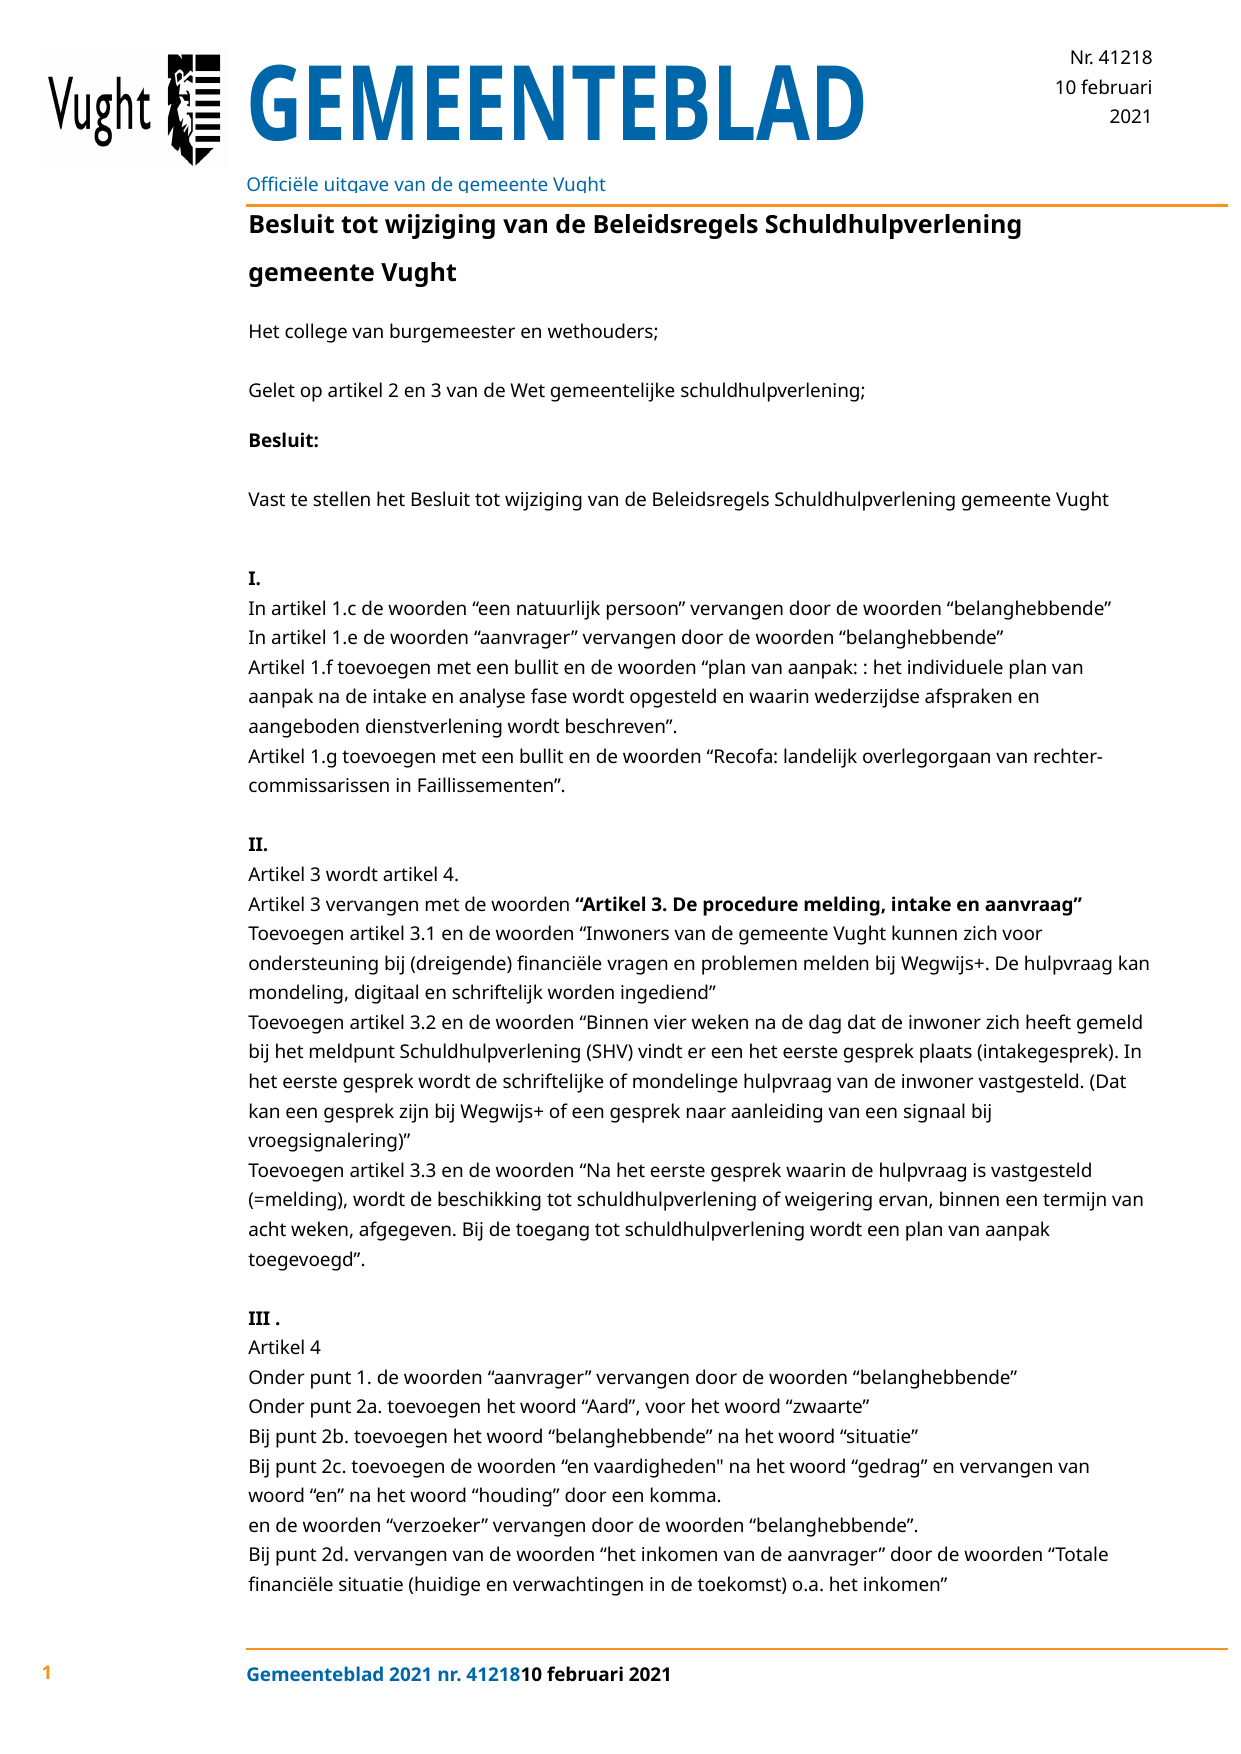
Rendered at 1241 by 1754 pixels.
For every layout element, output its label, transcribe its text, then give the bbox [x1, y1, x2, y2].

text Vast te stellen het Besluit tot wijziging van de Beleidsregels Schuldhulpverlening gemeente Vught [248, 487, 1152, 512]
text Bij punt 2d. vervangen van de woorden “het inkomen van de aanvrager” door de woorden “Totale financiële situatie (huidige en verwachtingen in de toekomst) o.a. het inkomen” [248, 1542, 1152, 1597]
text Artikel 4 [248, 1334, 1152, 1360]
text Besluit: [248, 427, 1152, 453]
text en de woorden “verzoeker” vervangen door de woorden “belanghebbende”. [248, 1512, 1152, 1538]
text I. [248, 565, 1152, 591]
text In artikel 1.c de woorden “een natuurlijk persoon” vervangen door de woorden “belanghebbende” [248, 595, 1152, 621]
text Onder punt 1. de woorden “aanvrager” vervangen door de woorden “belanghebbende” [248, 1364, 1152, 1390]
text Toevoegen artikel 3.3 en de woorden “Na het eerste gesprek waarin de hulpvraag is vastgesteld (=melding), wordt de beschikking tot schuldhulpverlening of weigering ervan, binnen een termijn van acht weken, afgegeven. Bij de toegang tot schuldhulpverlening wordt een plan van aanpak toegevoegd”. [248, 1157, 1152, 1272]
text Bij punt 2c. toevoegen de woorden “en vaardigheden" na het woord “gedrag” en vervangen van woord “en” na het woord “houding” door een komma. [248, 1453, 1152, 1508]
text Artikel 3 vervangen met de woorden “Artikel 3. De procedure melding, intake en aanvraag” [248, 891, 1152, 917]
text Gelet op artikel 2 en 3 van de Wet gemeentelijke schuldhulpverlening; [248, 377, 1152, 403]
text Besluit tot wijziging van de Beleidsregels Schuldhulpverlening gemeente Vught [248, 207, 1152, 288]
text Artikel 3 wordt artikel 4. [248, 861, 1152, 887]
text Artikel 1.g toevoegen met een bullit en de woorden “Recofa: landelijk overlegorgaan van rechter-commissarissen in Faillissementen”. [248, 743, 1152, 798]
text Toevoegen artikel 3.1 en de woorden “Inwoners van de gemeente Vught kunnen zich voor ondersteuning bij (dreigende) financiële vragen en problemen melden bij Wegwijs+. De hulpvraag kan mondeling, digitaal en schriftelijk worden ingediend” [248, 920, 1152, 1005]
text Onder punt 2a. toevoegen het woord “Aard”, voor het woord “zwaarte” [248, 1394, 1152, 1419]
text In artikel 1.e de woorden “aanvrager” vervangen door de woorden “belanghebbende” [248, 624, 1152, 650]
text Bij punt 2b. toevoegen het woord “belanghebbende” na het woord “situatie” [248, 1423, 1152, 1449]
picture [41, 47, 231, 172]
text II. [248, 832, 1152, 857]
text Toevoegen artikel 3.2 en de woorden “Binnen vier weken na de dag dat de inwoner zich heeft gemeld bij het meldpunt Schuldhulpverlening (SHV) vindt er een het eerste gesprek plaats (intakegesprek). In het eerste gesprek wordt de schriftelijke of mondelinge hulpvraag van de inwoner vastgesteld. (Dat kan een gesprek zijn bij Wegwijs+ of een gesprek naar aanleiding van een signaal bij vroegsignalering)” [248, 1009, 1152, 1153]
text III . [248, 1305, 1152, 1331]
text Het college van burgemeester en wethouders; [248, 318, 1152, 344]
text Artikel 1.f toevoegen met een bullit en de woorden “plan van aanpak: : het individuele plan van aanpak na de intake en analyse fase wordt opgesteld en waarin wederzijdse afspraken en aangeboden dienstverlening wordt beschreven”. [248, 654, 1152, 739]
